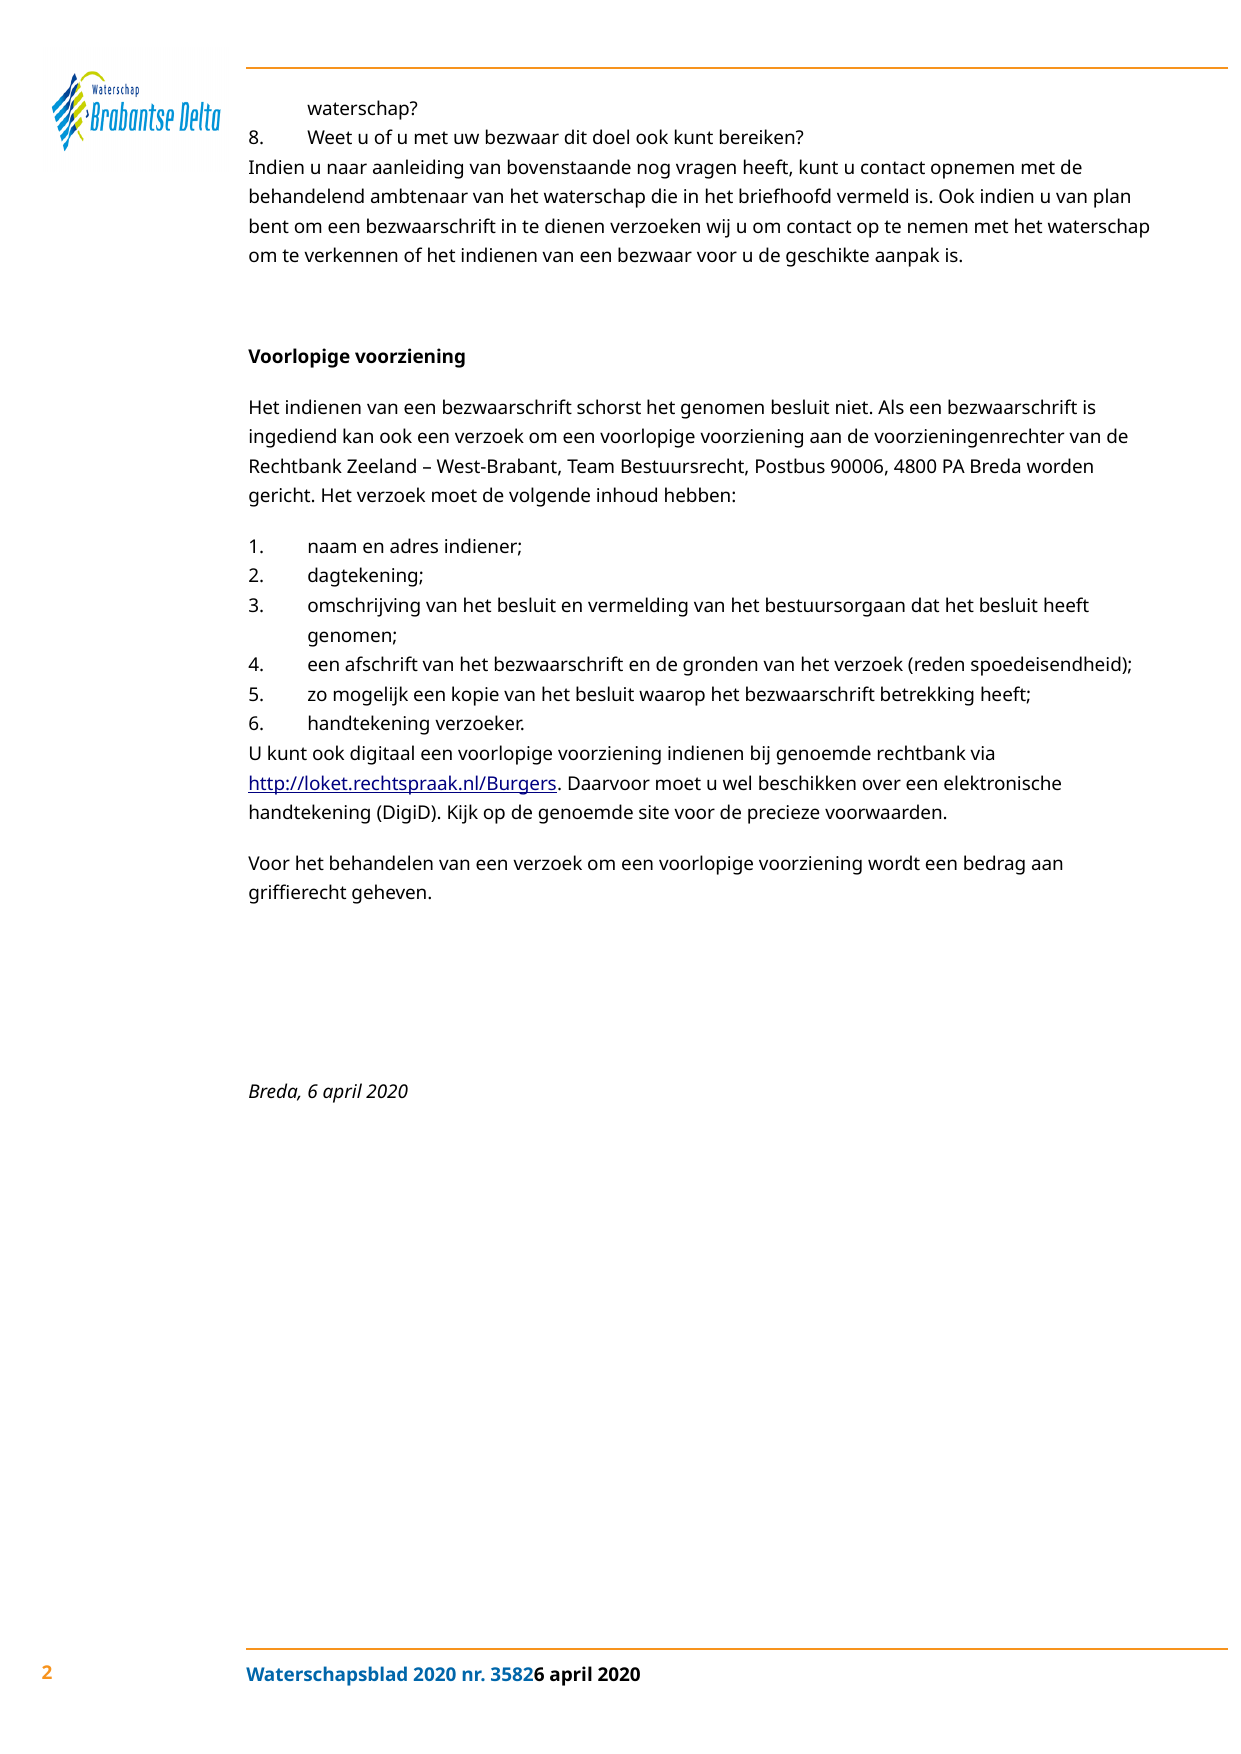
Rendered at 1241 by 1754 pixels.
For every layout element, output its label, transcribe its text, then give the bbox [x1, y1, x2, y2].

text Het indienen van een bezwaarschrift schorst het genomen besluit niet. Als een bezwaarschrift is ingediend kan ook een verzoek om een voorlopige voorziening aan de voorzieningenrechter van de Rechtbank Zeeland – West-Brabant, Team Bestuursrecht, Postbus 90006, 4800 PA Breda worden gericht. Het verzoek moet de volgende inhoud hebben: [248, 394, 1152, 508]
text Voorlopige voorziening [248, 343, 1152, 369]
list waterschap? [248, 95, 1152, 121]
list omschrijving van het besluit en vermelding van het bestuursorgaan dat het besluit heeft genomen; [248, 592, 1152, 648]
list zo mogelijk een kopie van het besluit waarop het bezwaarschrift betrekking heeft; [248, 681, 1152, 707]
list handtekening verzoeker. [248, 711, 1152, 736]
list een afschrift van het bezwaarschrift en de gronden van het verzoek (reden spoedeisendheid); [248, 651, 1152, 677]
text Voor het behandelen van een verzoek om een voorlopige voorziening wordt een bedrag aan griffierecht geheven. [248, 850, 1152, 905]
text U kunt ook digitaal een voorlopige voorziening indienen bij genoemde rechtbank via http://loket.rechtspraak.nl/Burgers. Daarvoor moet u wel beschikken over een elektronische handtekening (DigiD). Kijk op de genoemde site voor de precieze voorwaarden. [248, 740, 1152, 825]
text Indien u naar aanleiding van bovenstaande nog vragen heeft, kunt u contact opnemen met de behandelend ambtenaar van het waterschap die in het briefhoofd vermeld is. Ook indien u van plan bent om een bezwaarschrift in te dienen verzoeken wij u om contact op te nemen met het waterschap om te verkennen of het indienen van een bezwaar voor u de geschikte aanpak is. [248, 154, 1152, 268]
list Weet u of u met uw bezwaar dit doel ook kunt bereiken? [248, 124, 1152, 150]
list naam en adres indiener; [248, 533, 1152, 559]
list dagtekening; [248, 563, 1152, 588]
text Breda, 6 april 2020 [248, 1078, 1152, 1104]
picture [41, 47, 231, 172]
